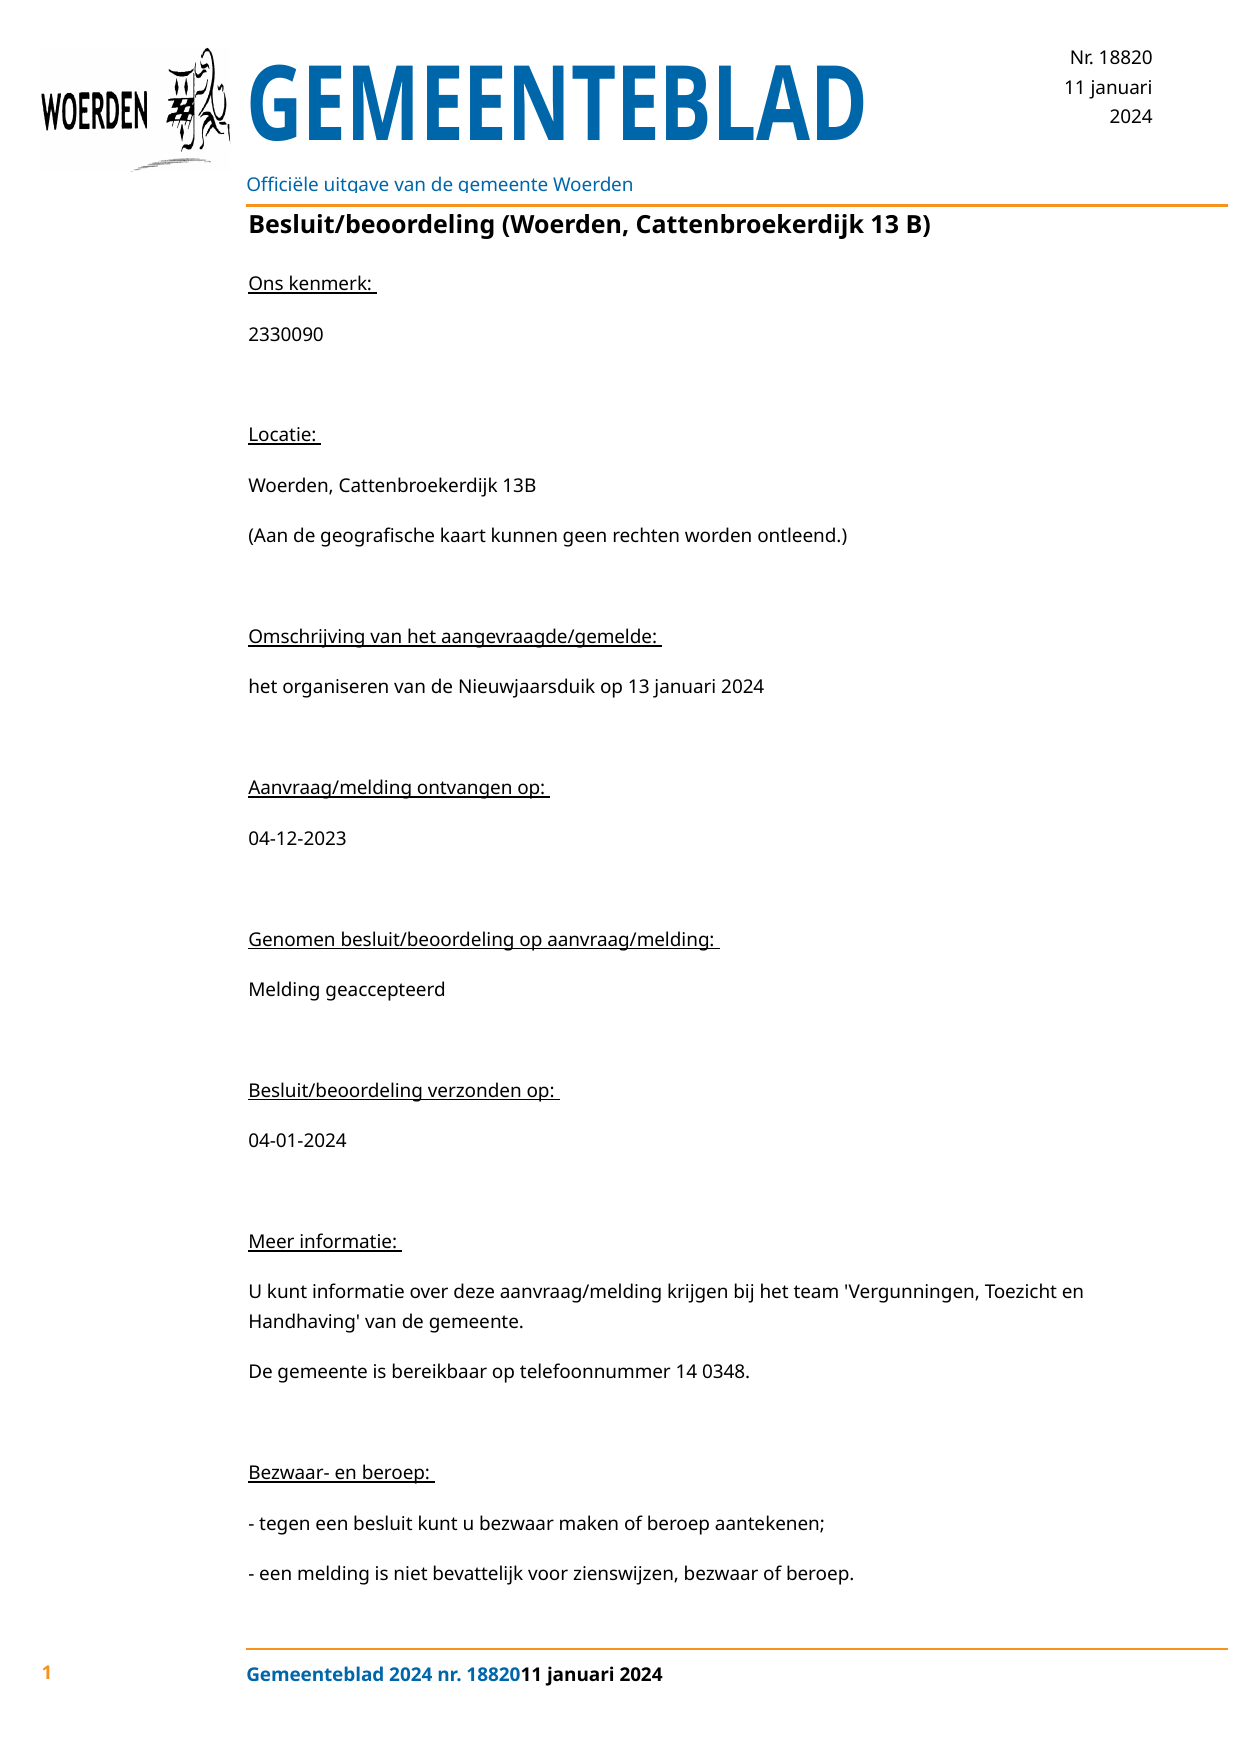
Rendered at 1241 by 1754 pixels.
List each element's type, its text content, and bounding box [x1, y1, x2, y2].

text Omschrijving van het aangevraagde/gemelde: [248, 623, 1152, 649]
text - een melding is niet bevattelijk voor zienswijzen, bezwaar of beroep. [248, 1560, 1152, 1586]
text Woerden, Cattenbroekerdijk 13B [248, 472, 1152, 498]
text (Aan de geografische kaart kunnen geen rechten worden ontleend.) [248, 522, 1152, 548]
picture [41, 47, 231, 172]
text Besluit/beoordeling (Woerden, Cattenbroekerdijk 13 B) [248, 207, 1152, 241]
text Bezwaar- en beroep: [248, 1459, 1152, 1485]
text 2330090 [248, 321, 1152, 346]
text Locatie: [248, 422, 1152, 447]
text U kunt informatie over deze aanvraag/melding krijgen bij het team 'Vergunningen, Toezicht en Handhaving' van de gemeente. [248, 1279, 1152, 1334]
text - tegen een besluit kunt u bezwaar maken of beroep aantekenen; [248, 1510, 1152, 1536]
text 04-01-2024 [248, 1127, 1152, 1153]
text Genomen besluit/beoordeling op aanvraag/melding: [248, 926, 1152, 951]
text Aanvraag/melding ontvangen op: [248, 774, 1152, 800]
text De gemeente is bereikbaar op telefoonnummer 14 0348. [248, 1359, 1152, 1384]
text 04-12-2023 [248, 825, 1152, 851]
text Ons kenmerk: [248, 270, 1152, 296]
text het organiseren van de Nieuwjaarsduik op 13 januari 2024 [248, 674, 1152, 699]
text Meer informatie: [248, 1228, 1152, 1254]
text Melding geaccepteerd [248, 976, 1152, 1002]
text Besluit/beoordeling verzonden op: [248, 1077, 1152, 1103]
